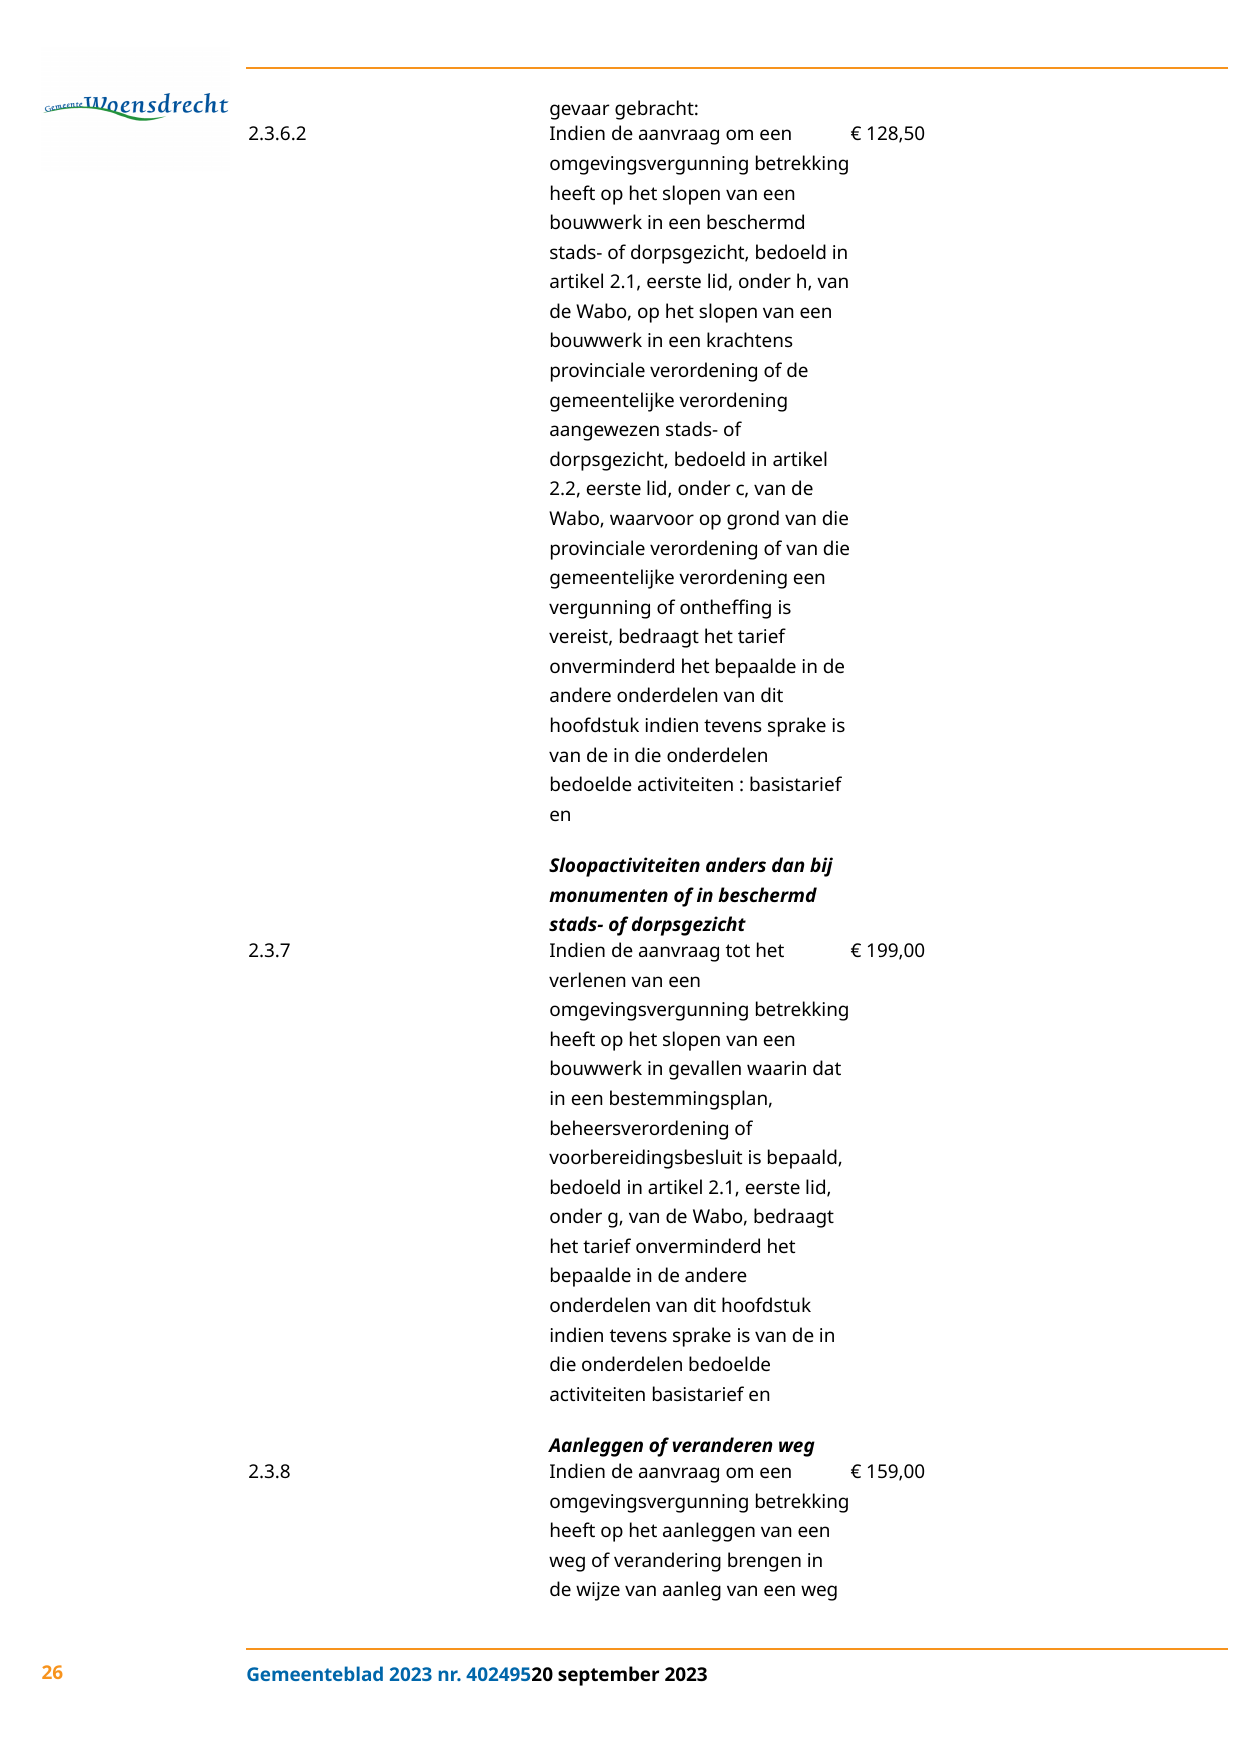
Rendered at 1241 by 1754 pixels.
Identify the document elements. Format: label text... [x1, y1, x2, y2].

table_cell [248, 853, 549, 937]
picture [41, 47, 231, 172]
table_cell 2.3.8 [248, 1458, 549, 1602]
table_cell Indien de aanvraag om een omgevingsvergunning betrekking heeft op het aanleggen van een weg of verandering brengen in de wijze van aanleg van een weg [549, 1458, 850, 1602]
table_cell [850, 1433, 1152, 1458]
table_cell Sloopactiviteiten anders dan bij monumenten of in beschermd stads- of dorpsgezicht [549, 853, 850, 937]
table_cell gevaar gebracht: [549, 95, 850, 121]
table_cell [850, 853, 1152, 937]
table_cell [248, 1433, 549, 1458]
table_cell € 199,00 [850, 937, 1152, 1407]
table_cell 2.3.6.2 [248, 121, 549, 827]
table_cell € 128,50 [850, 121, 1152, 827]
table_cell Aanleggen of veranderen weg [549, 1433, 850, 1458]
table_cell € 159,00 [850, 1458, 1152, 1602]
table_cell Indien de aanvraag tot het verlenen van een omgevingsvergunning betrekking heeft op het slopen van een bouwwerk in gevallen waarin dat in een bestemmingsplan, beheersverordening of voorbereidingsbesluit is bepaald, bedoeld in artikel 2.1, eerste lid, onder g, van de Wabo, bedraagt het tarief onverminderd het bepaalde in de andere onderdelen van dit hoofdstuk indien tevens sprake is van de in die onderdelen bedoelde activiteiten basistarief en [549, 937, 850, 1407]
table_cell [248, 95, 549, 121]
table_cell [850, 95, 1152, 121]
table_cell [248, 827, 549, 852]
table_cell [549, 1407, 850, 1432]
table_cell Indien de aanvraag om een omgevingsvergunning betrekking heeft op het slopen van een bouwwerk in een beschermd stads- of dorpsgezicht, bedoeld in artikel 2.1, eerste lid, onder h, van de Wabo, op het slopen van een bouwwerk in een krachtens provinciale verordening of de gemeentelijke verordening aangewezen stads- of dorpsgezicht, bedoeld in artikel 2.2, eerste lid, onder c, van de Wabo, waarvoor op grond van die provinciale verordening of van die gemeentelijke verordening een vergunning of ontheffing is vereist, bedraagt het tarief onverminderd het bepaalde in de andere onderdelen van dit hoofdstuk indien tevens sprake is van de in die onderdelen bedoelde activiteiten : basistarief en [549, 121, 850, 827]
table_cell [248, 1407, 549, 1432]
table_cell 2.3.7 [248, 937, 549, 1407]
table_cell [850, 1407, 1152, 1432]
table_cell [549, 827, 850, 852]
table_cell [850, 827, 1152, 852]
